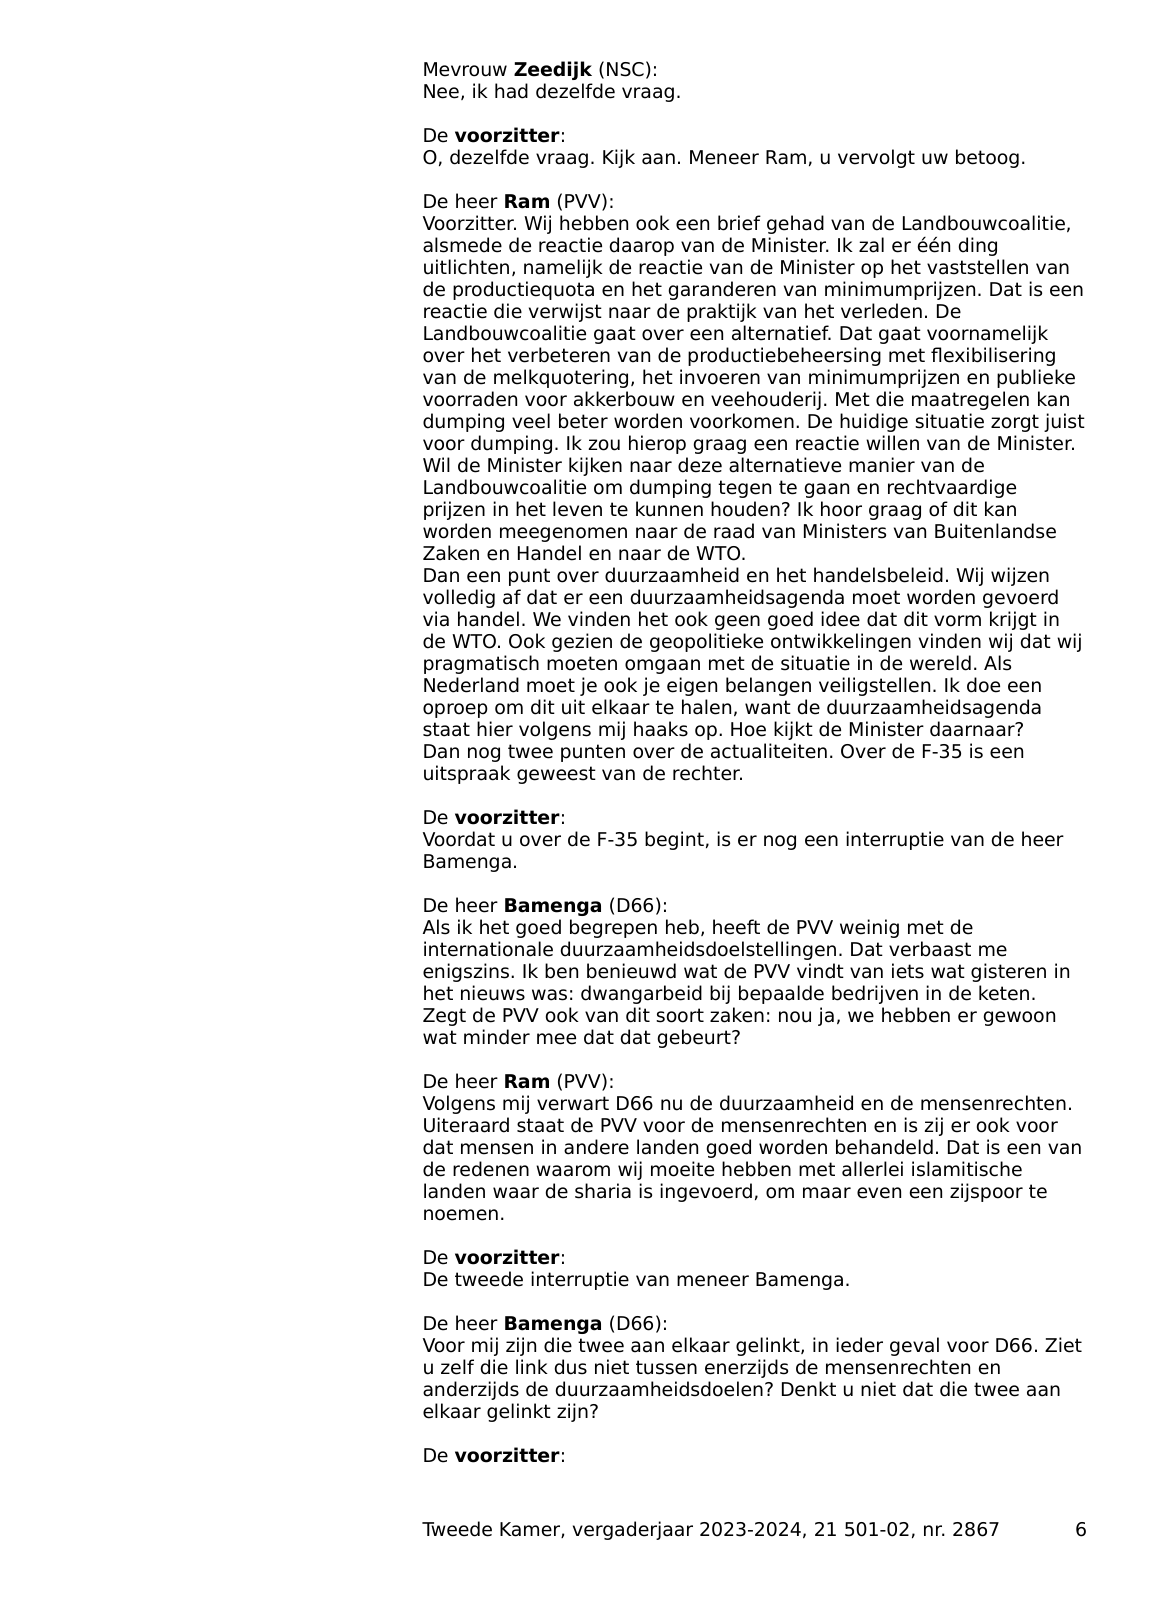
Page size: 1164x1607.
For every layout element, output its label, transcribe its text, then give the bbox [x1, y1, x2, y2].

text De heer Ram (PVV): [422, 191, 1087, 213]
text De voorzitter: [422, 807, 1087, 829]
text De voorzitter: [422, 1445, 1087, 1467]
text De heer Bamenga (D66): [422, 895, 1087, 917]
text Dan nog twee punten over de actualiteiten. Over de F-35 is een uitspraak geweest van de rechter. [422, 741, 1087, 785]
text Volgens mij verwart D66 nu de duurzaamheid en de mensenrechten. Uiteraard staat de PVV voor de mensenrechten en is zij er ook voor dat mensen in andere landen goed worden behandeld. Dat is een van de redenen waarom wij moeite hebben met allerlei islamitische landen waar de sharia is ingevoerd, om maar even een zijspoor te noemen. [422, 1093, 1087, 1225]
text Voor mij zijn die twee aan elkaar gelinkt, in ieder geval voor D66. Ziet u zelf die link dus niet tussen enerzijds de mensenrechten en anderzijds de duurzaamheidsdoelen? Denkt u niet dat die twee aan elkaar gelinkt zijn? [422, 1335, 1087, 1423]
text De heer Ram (PVV): [422, 1071, 1087, 1093]
text De voorzitter: [422, 1247, 1087, 1269]
text Voordat u over de F-35 begint, is er nog een interruptie van de heer Bamenga. [422, 829, 1087, 873]
text Dan een punt over duurzaamheid en het handelsbeleid. Wij wijzen volledig af dat er een duurzaamheidsagenda moet worden gevoerd via handel. We vinden het ook geen goed idee dat dit vorm krijgt in de WTO. Ook gezien de geopolitieke ontwikkelingen vinden wij dat wij pragmatisch moeten omgaan met de situatie in de wereld. Als Nederland moet je ook je eigen belangen veiligstellen. Ik doe een oproep om dit uit elkaar te halen, want de duurzaamheidsagenda staat hier volgens mij haaks op. Hoe kijkt de Minister daarnaar? [422, 565, 1087, 741]
text Voorzitter. Wij hebben ook een brief gehad van de Landbouwcoalitie, alsmede de reactie daarop van de Minister. Ik zal er één ding uitlichten, namelijk de reactie van de Minister op het vaststellen van de productiequota en het garanderen van minimumprijzen. Dat is een reactie die verwijst naar de praktijk van het verleden. De Landbouwcoalitie gaat over een alternatief. Dat gaat voornamelijk over het verbeteren van de productiebeheersing met flexibilisering van de melkquotering, het invoeren van minimumprijzen en publieke voorraden voor akkerbouw en veehouderij. Met die maatregelen kan dumping veel beter worden voorkomen. De huidige situatie zorgt juist voor dumping. Ik zou hierop graag een reactie willen van de Minister. Wil de Minister kijken naar deze alternatieve manier van de Landbouwcoalitie om dumping tegen te gaan en rechtvaardige prijzen in het leven te kunnen houden? Ik hoor graag of dit kan worden meegenomen naar de raad van Ministers van Buitenlandse Zaken en Handel en naar de WTO. [422, 213, 1087, 565]
text Nee, ik had dezelfde vraag. [422, 81, 1087, 103]
text De heer Bamenga (D66): [422, 1313, 1087, 1335]
text O, dezelfde vraag. Kijk aan. Meneer Ram, u vervolgt uw betoog. [422, 147, 1087, 169]
text Mevrouw Zeedijk (NSC): [422, 59, 1087, 81]
text Als ik het goed begrepen heb, heeft de PVV weinig met de internationale duurzaamheidsdoelstellingen. Dat verbaast me enigszins. Ik ben benieuwd wat de PVV vindt van iets wat gisteren in het nieuws was: dwangarbeid bij bepaalde bedrijven in de keten. Zegt de PVV ook van dit soort zaken: nou ja, we hebben er gewoon wat minder mee dat dat gebeurt? [422, 917, 1087, 1049]
text De tweede interruptie van meneer Bamenga. [422, 1269, 1087, 1291]
text De voorzitter: [422, 125, 1087, 147]
